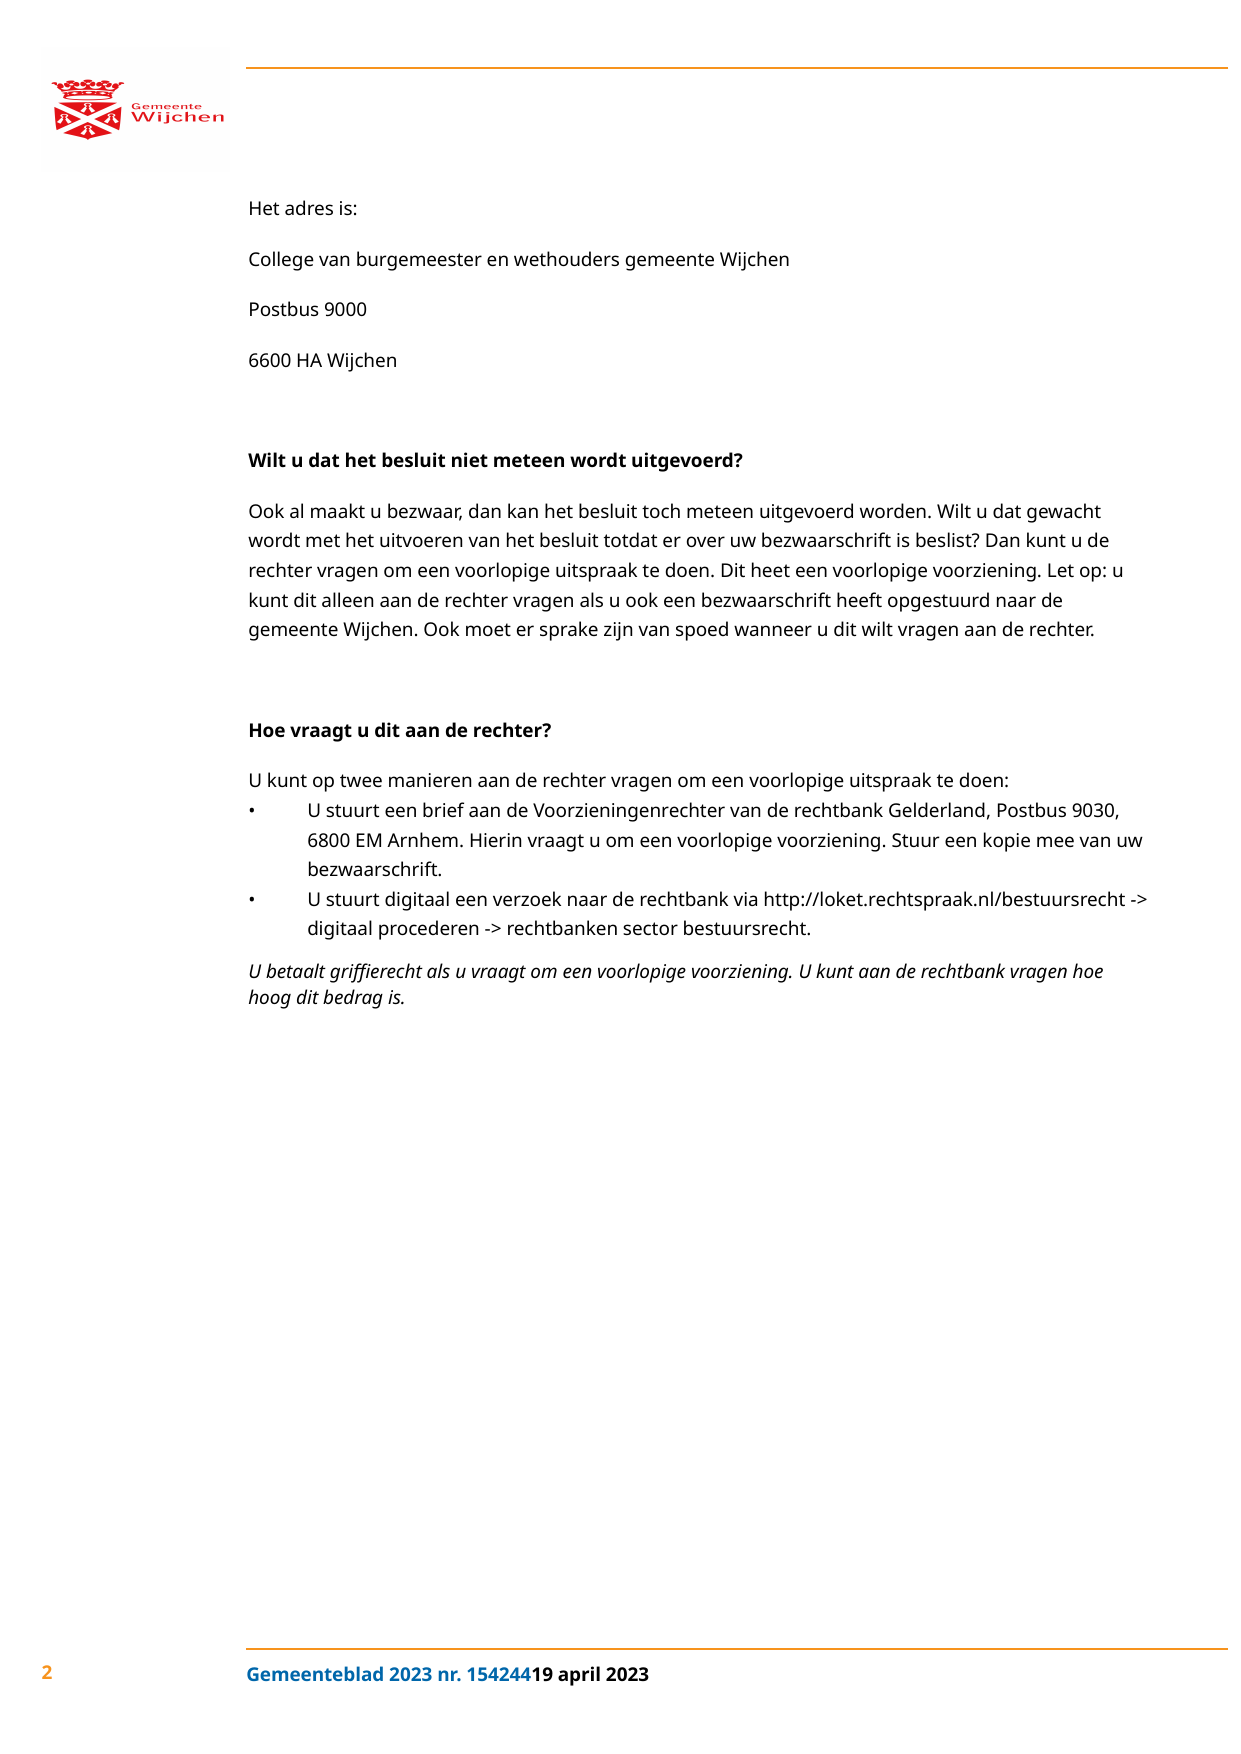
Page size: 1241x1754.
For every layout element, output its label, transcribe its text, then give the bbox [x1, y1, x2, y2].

text Postbus 9000 [248, 296, 1152, 322]
picture [41, 47, 231, 172]
text 6600 HA Wijchen [248, 347, 1152, 373]
text Ook al maakt u bezwaar, dan kan het besluit toch meteen uitgevoerd worden. Wilt u dat gewacht wordt met het uitvoeren van het besluit totdat er over uw bezwaarschrift is beslist? Dan kunt u de rechter vragen om een voorlopige uitspraak te doen. Dit heet een voorlopige voorziening. Let op: u kunt dit alleen aan de rechter vragen als u ook een bezwaarschrift heeft opgestuurd naar de gemeente Wijchen. Ook moet er sprake zijn van spoed wanneer u dit wilt vragen aan de rechter. [248, 498, 1152, 642]
text U kunt op twee manieren aan de rechter vragen om een voorlopige uitspraak te doen: [248, 768, 1152, 793]
text Wilt u dat het besluit niet meteen wordt uitgevoerd? [248, 448, 1152, 473]
text College van burgemeester en wethouders gemeente Wijchen [248, 246, 1152, 272]
list U stuurt een brief aan de Voorzieningenrechter van de rechtbank Gelderland, Postbus 9030, 6800 EM Arnhem. Hierin vraagt u om een voorlopige voorziening. Stuur een kopie mee van uw bezwaarschrift. [248, 797, 1152, 882]
text Het adres is: [248, 196, 1152, 221]
text Hoe vraagt u dit aan de rechter? [248, 717, 1152, 743]
list U stuurt digitaal een verzoek naar de rechtbank via http://loket.rechtspraak.nl/bestuursrecht -> digitaal procederen -> rechtbanken sector bestuursrecht. [248, 886, 1152, 941]
text U betaalt griffierecht als u vraagt om een voorlopige voorziening. U kunt aan de rechtbank vragen hoe hoog dit bedrag is. [248, 959, 1152, 1010]
